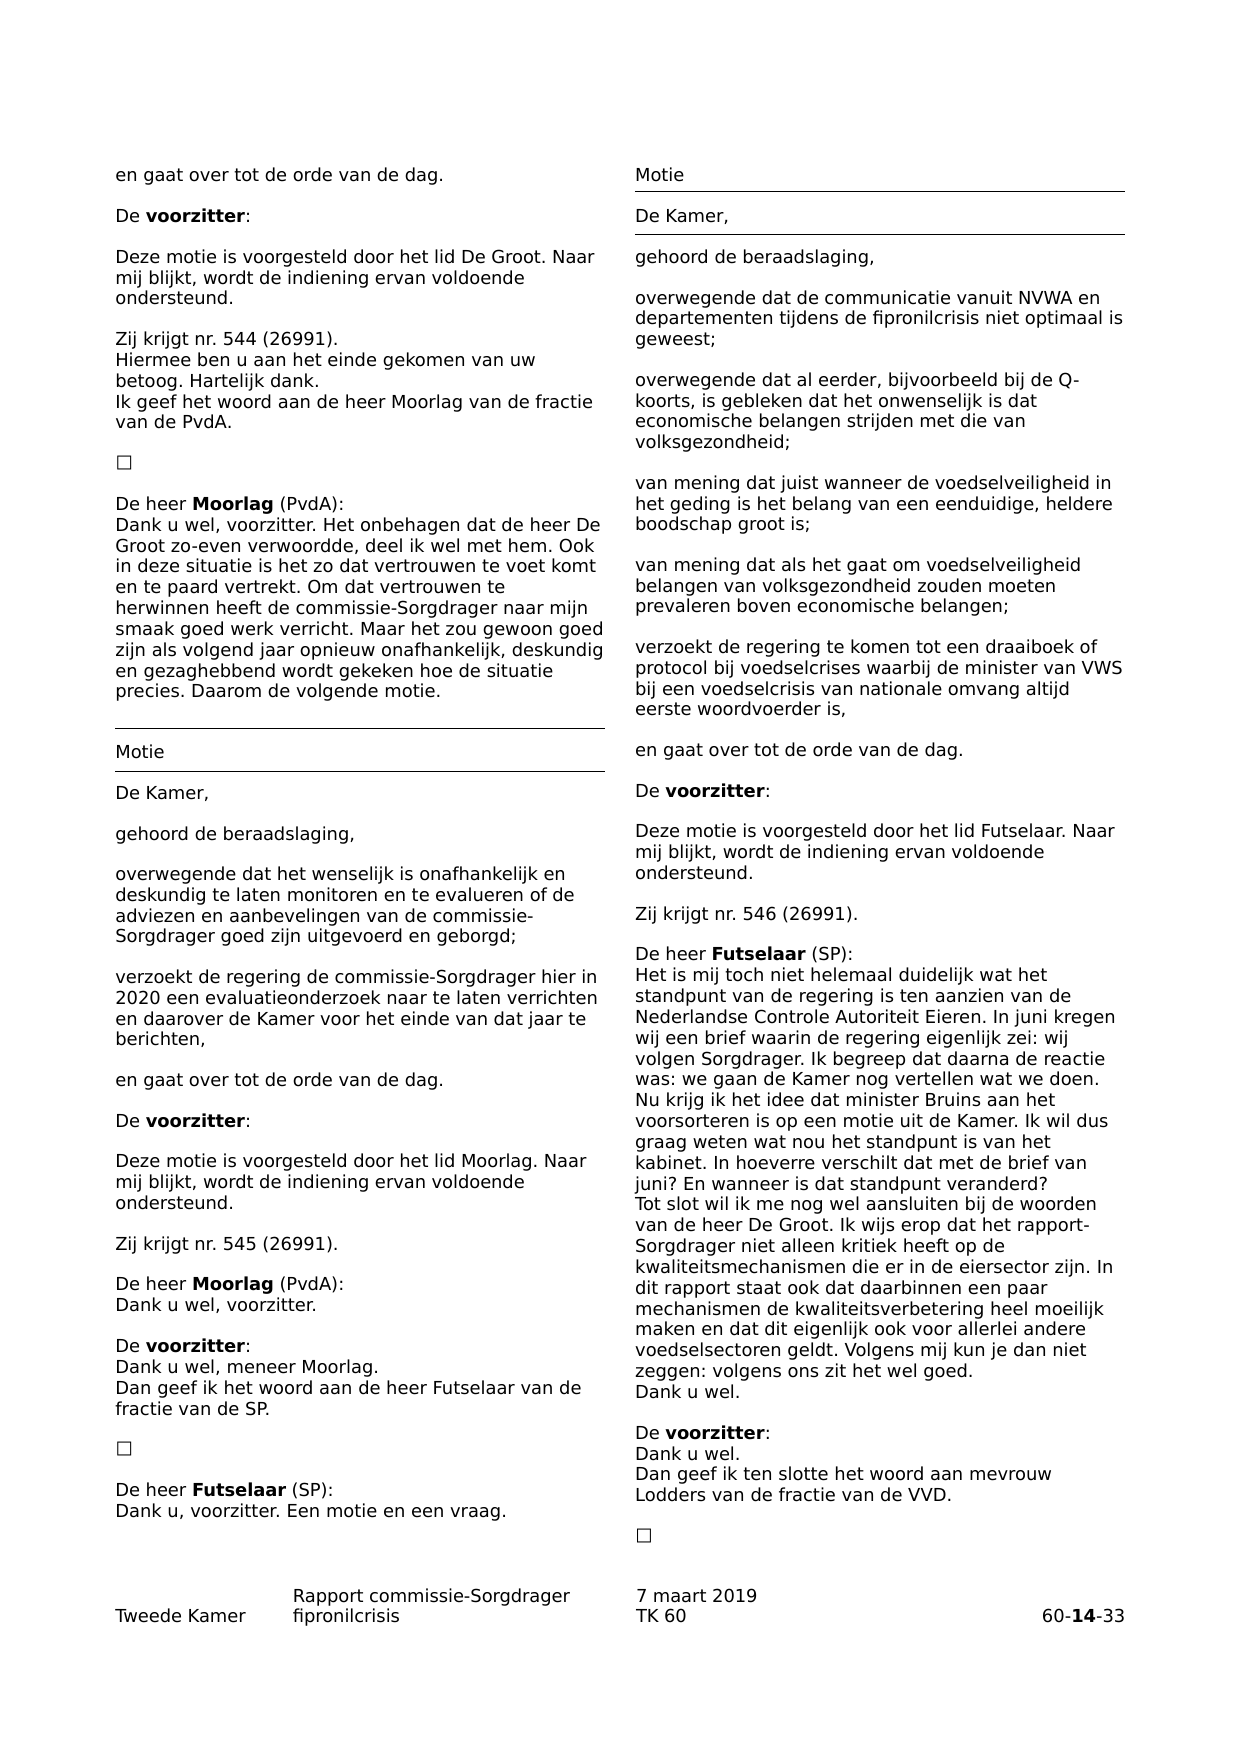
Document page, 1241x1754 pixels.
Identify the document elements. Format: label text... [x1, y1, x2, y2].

text De heer Futselaar (SP): [115, 1480, 605, 1501]
text Deze motie is voorgesteld door het lid Futselaar. Naar mij blijkt, wordt de indiening ervan voldoende ondersteund. [635, 821, 1125, 883]
text gehoord de beraadslaging, [115, 823, 605, 844]
text De Kamer, [635, 206, 1125, 227]
text Dank u wel. [635, 1443, 1125, 1464]
text overwegende dat al eerder, bijvoorbeeld bij de Q-koorts, is gebleken dat het onwenselijk is dat economische belangen strijden met die van volksgezondheid; [635, 370, 1125, 453]
text Tot slot wil ik me nog wel aansluiten bij de woorden van de heer De Groot. Ik wijs erop dat het rapport-Sorgdrager niet alleen kritiek heeft op de kwaliteitsmechanismen die er in de eiersector zijn. In dit rapport staat ook dat daarbinnen een paar mechanismen de kwaliteitsverbetering heel moeilijk maken en dat dit eigenlijk ook voor allerlei andere voedselsectoren geldt. Volgens mij kun je dan niet zeggen: volgens ons zit het wel goed. [635, 1194, 1125, 1382]
text van mening dat juist wanneer de voedselveiligheid in het geding is het belang van een eenduidige, heldere boodschap groot is; [635, 473, 1125, 535]
text Dan geef ik ten slotte het woord aan mevrouw Lodders van de fractie van de VVD. [635, 1464, 1125, 1506]
text Zij krijgt nr. 545 (26991). [115, 1233, 605, 1254]
text Zij krijgt nr. 546 (26991). [635, 903, 1125, 924]
text Dank u wel, voorzitter. [115, 1295, 605, 1316]
text ⬜ [115, 453, 605, 474]
text en gaat over tot de orde van de dag. [115, 1070, 605, 1091]
text De voorzitter: [635, 1422, 1125, 1443]
text ⬜ [115, 1439, 605, 1460]
text De voorzitter: [115, 1111, 605, 1131]
text Het is mij toch niet helemaal duidelijk wat het standpunt van de regering is ten aanzien van de Nederlandse Controle Autoriteit Eieren. In juni kregen wij een brief waarin de regering eigenlijk zei: wij volgen Sorgdrager. Ik begreep dat daarna de reactie was: we gaan de Kamer nog vertellen wat we doen. Nu krijg ik het idee dat minister Bruins aan het voorsorteren is op een motie uit de Kamer. Ik wil dus graag weten wat nou het standpunt is van het kabinet. In hoeverre verschilt dat met de brief van juni? En wanneer is dat standpunt veranderd? [635, 965, 1125, 1194]
text Motie [635, 165, 1125, 186]
text gehoord de beraadslaging, [635, 247, 1125, 267]
text en gaat over tot de orde van de dag. [115, 165, 605, 186]
text De heer Moorlag (PvdA): [115, 1274, 605, 1295]
text Dan geef ik het woord aan de heer Futselaar van de fractie van de SP. [115, 1377, 605, 1419]
text Dank u wel, meneer Moorlag. [115, 1357, 605, 1377]
text ⬜ [635, 1526, 1125, 1546]
text Ik geef het woord aan de heer Moorlag van de fractie van de PvdA. [115, 391, 605, 433]
text De voorzitter: [115, 206, 605, 227]
text De voorzitter: [635, 781, 1125, 801]
text overwegende dat de communicatie vanuit NVWA en departementen tijdens de fipronilcrisis niet optimaal is geweest; [635, 287, 1125, 350]
text Deze motie is voorgesteld door het lid De Groot. Naar mij blijkt, wordt de indiening ervan voldoende ondersteund. [115, 247, 605, 309]
text overwegende dat het wenselijk is onafhankelijk en deskundig te laten monitoren en te evalueren of de adviezen en aanbevelingen van de commissie-Sorgdrager goed zijn uitgevoerd en geborgd; [115, 864, 605, 947]
text Dank u wel. [635, 1382, 1125, 1402]
text De heer Futselaar (SP): [635, 944, 1125, 965]
text Dank u, voorzitter. Een motie en een vraag. [115, 1501, 605, 1521]
text Motie [115, 742, 605, 763]
text verzoekt de regering te komen tot een draaiboek of protocol bij voedselcrises waarbij de minister van VWS bij een voedselcrisis van nationale omvang altijd eerste woordvoerder is, [635, 637, 1125, 720]
text De voorzitter: [115, 1336, 605, 1357]
text Hiermee ben u aan het einde gekomen van uw betoog. Hartelijk dank. [115, 350, 605, 391]
text en gaat over tot de orde van de dag. [635, 740, 1125, 761]
text verzoekt de regering de commissie-Sorgdrager hier in 2020 een evaluatieonderzoek naar te laten verrichten en daarover de Kamer voor het einde van dat jaar te berichten, [115, 967, 605, 1050]
text Zij krijgt nr. 544 (26991). [115, 329, 605, 350]
text van mening dat als het gaat om voedselveiligheid belangen van volksgezondheid zouden moeten prevaleren boven economische belangen; [635, 555, 1125, 617]
text De Kamer, [115, 783, 605, 803]
text Dank u wel, voorzitter. Het onbehagen dat de heer De Groot zo-even verwoordde, deel ik wel met hem. Ook in deze situatie is het zo dat vertrouwen te voet komt en te paard vertrekt. Om dat vertrouwen te herwinnen heeft de commissie-Sorgdrager naar mijn smaak goed werk verricht. Maar het zou gewoon goed zijn als volgend jaar opnieuw onafhankelijk, deskundig en gezaghebbend wordt gekeken hoe de situatie precies. Daarom de volgende motie. [115, 514, 605, 702]
text Deze motie is voorgesteld door het lid Moorlag. Naar mij blijkt, wordt de indiening ervan voldoende ondersteund. [115, 1151, 605, 1213]
text De heer Moorlag (PvdA): [115, 494, 605, 514]
